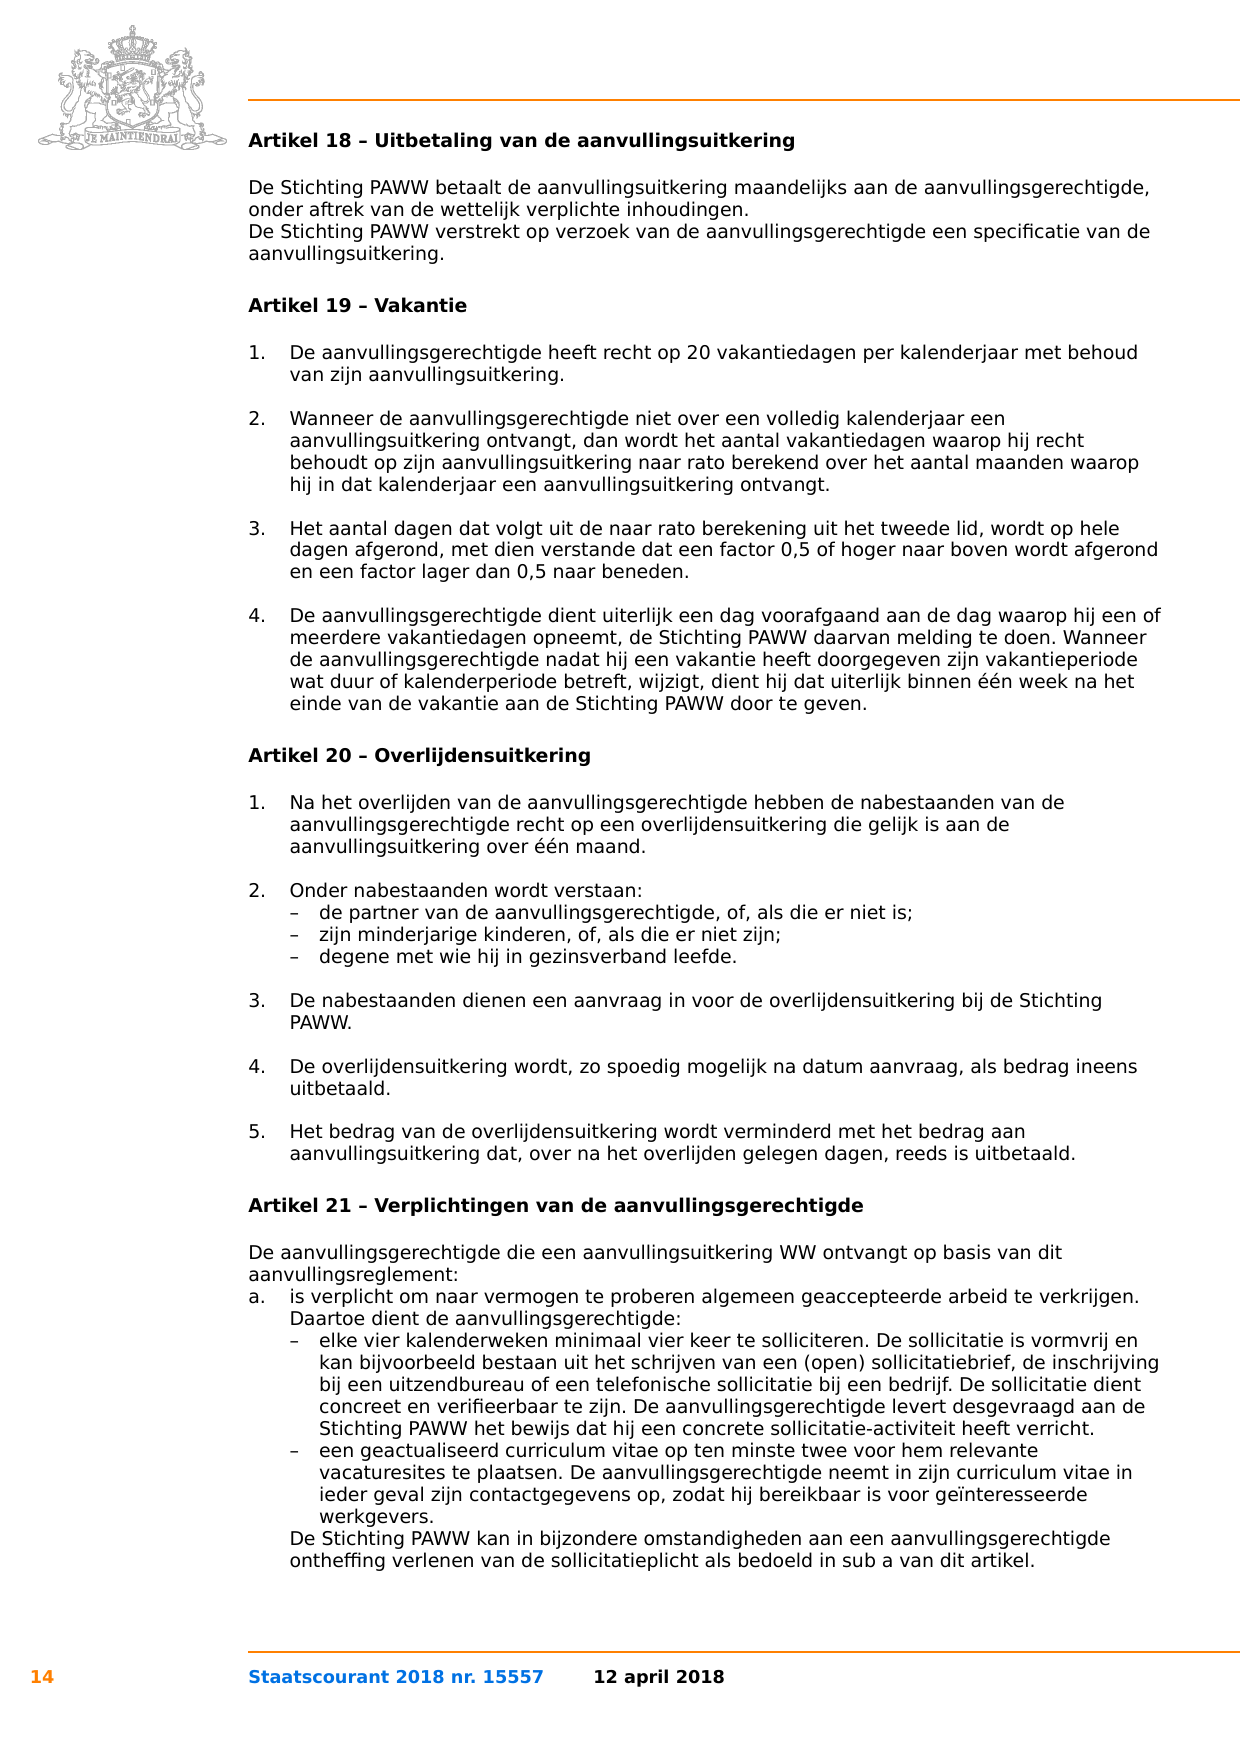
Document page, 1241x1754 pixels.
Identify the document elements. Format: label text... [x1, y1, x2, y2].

text 2. Onder nabestaanden wordt verstaan: [248, 880, 1163, 902]
text 5. Het bedrag van de overlijdensuitkering wordt verminderd met het bedrag aan aanvullingsuitkering dat, over na het overlijden gelegen dagen, reeds is uitbetaald. [248, 1121, 1163, 1165]
text 3. Het aantal dagen dat volgt uit de naar rato berekening uit het tweede lid, wordt op hele dagen afgerond, met dien verstande dat een factor 0,5 of hoger naar boven wordt afgerond en een factor lager dan 0,5 naar beneden. [248, 517, 1163, 583]
text – zijn minderjarige kinderen, of, als die er niet zijn; [289, 924, 1163, 946]
text 4. De aanvullingsgerechtigde dient uiterlijk een dag voorafgaand aan de dag waarop hij een of meerdere vakantiedagen opneemt, de Stichting PAWW daarvan melding te doen. Wanneer de aanvullingsgerechtigde nadat hij een vakantie heeft doorgegeven zijn vakantieperiode wat duur of kalenderperiode betreft, wijzigt, dient hij dat uiterlijk binnen één week na het einde van de vakantie aan de Stichting PAWW door te geven. [248, 605, 1163, 715]
picture [38, 25, 227, 150]
text – degene met wie hij in gezinsverband leefde. [289, 946, 1163, 968]
text 2. Wanneer de aanvullingsgerechtigde niet over een volledig kalenderjaar een aanvullingsuitkering ontvangt, dan wordt het aantal vakantiedagen waarop hij recht behoudt op zijn aanvullingsuitkering naar rato berekend over het aantal maanden waarop hij in dat kalenderjaar een aanvullingsuitkering ontvangt. [248, 408, 1163, 496]
text 1. Na het overlijden van de aanvullingsgerechtigde hebben de nabestaanden van de aanvullingsgerechtigde recht op een overlijdensuitkering die gelijk is aan de aanvullingsuitkering over één maand. [248, 792, 1163, 858]
subtitle Artikel 20 – Overlijdensuitkering [248, 745, 1163, 767]
text De aanvullingsgerechtigde die een aanvullingsuitkering WW ontvangt op basis van dit aanvullingsreglement: [248, 1242, 1163, 1286]
subtitle Artikel 18 – Uitbetaling van de aanvullingsuitkering [248, 130, 1163, 152]
subtitle Artikel 21 – Verplichtingen van de aanvullingsgerechtigde [248, 1195, 1163, 1217]
text 3. De nabestaanden dienen een aanvraag in voor de overlijdensuitkering bij de Stichting PAWW. [248, 990, 1163, 1034]
subtitle Artikel 19 – Vakantie [248, 295, 1163, 317]
text – de partner van de aanvullingsgerechtigde, of, als die er niet is; [289, 902, 1163, 924]
text – een geactualiseerd curriculum vitae op ten minste twee voor hem relevante vacaturesites te plaatsen. De aanvullingsgerechtigde neemt in zijn curriculum vitae in ieder geval zijn contactgegevens op, zodat hij bereikbaar is voor geïnteresseerde werkgevers. [289, 1440, 1163, 1528]
text De Stichting PAWW verstrekt op verzoek van de aanvullingsgerechtigde een specificatie van de aanvullingsuitkering. [248, 221, 1163, 265]
text 1. De aanvullingsgerechtigde heeft recht op 20 vakantiedagen per kalenderjaar met behoud van zijn aanvullingsuitkering. [248, 342, 1163, 386]
text – elke vier kalenderweken minimaal vier keer te solliciteren. De sollicitatie is vormvrij en kan bijvoorbeeld bestaan uit het schrijven van een (open) sollicitatiebrief, de inschrijving bij een uitzendbureau of een telefonische sollicitatie bij een bedrijf. De sollicitatie dient concreet en verifieerbaar te zijn. De aanvullingsgerechtigde levert desgevraagd aan de Stichting PAWW het bewijs dat hij een concrete sollicitatie-activiteit heeft verricht. [289, 1330, 1163, 1440]
text De Stichting PAWW betaalt de aanvullingsuitkering maandelijks aan de aanvullingsgerechtigde, onder aftrek van de wettelijk verplichte inhoudingen. [248, 177, 1163, 221]
text 4. De overlijdensuitkering wordt, zo spoedig mogelijk na datum aanvraag, als bedrag ineens uitbetaald. [248, 1056, 1163, 1099]
text De Stichting PAWW kan in bijzondere omstandigheden aan een aanvullingsgerechtigde ontheffing verlenen van de sollicitatieplicht als bedoeld in sub a van dit artikel. [289, 1528, 1163, 1572]
text a. is verplicht om naar vermogen te proberen algemeen geaccepteerde arbeid te verkrijgen. Daartoe dient de aanvullingsgerechtigde: [248, 1286, 1163, 1330]
